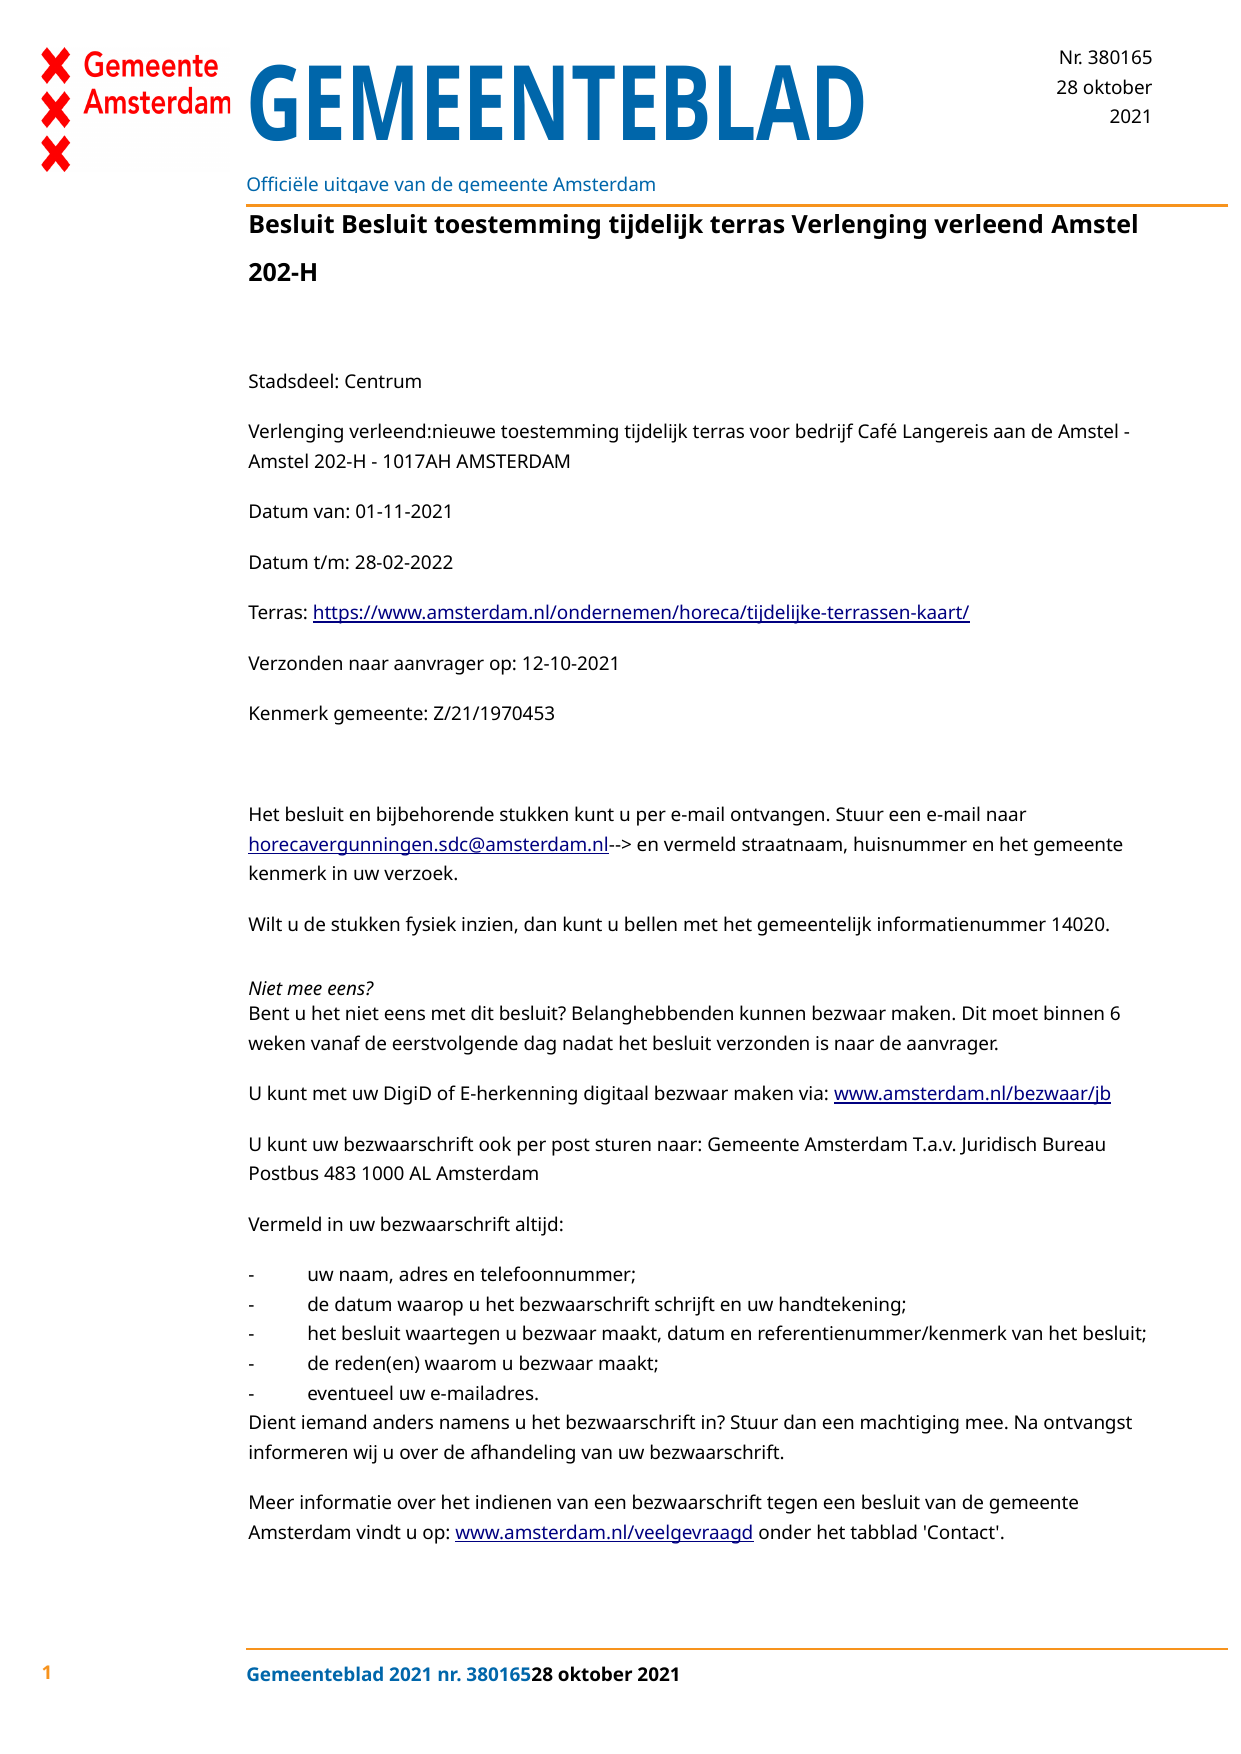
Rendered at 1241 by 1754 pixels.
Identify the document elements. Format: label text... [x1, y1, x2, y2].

text Terras: https://www.amsterdam.nl/ondernemen/horeca/tijdelijke-terrassen-kaart/ [248, 599, 1152, 625]
list het besluit waartegen u bezwaar maakt, datum en referentienummer/kenmerk van het besluit; [248, 1321, 1152, 1346]
text Verzonden naar aanvrager op: 12-10-2021 [248, 650, 1152, 676]
list de reden(en) waarom u bezwaar maakt; [248, 1350, 1152, 1376]
list de datum waarop u het bezwaarschrift schrijft en uw handtekening; [248, 1291, 1152, 1317]
text Verlenging verleend:nieuwe toestemming tijdelijk terras voor bedrijf Café Langereis aan de Amstel - Amstel 202-H - 1017AH AMSTERDAM [248, 419, 1152, 474]
text Kenmerk gemeente: Z/21/1970453 [248, 700, 1152, 726]
list uw naam, adres en telefoonnummer; [248, 1261, 1152, 1287]
text Datum t/m: 28-02-2022 [248, 549, 1152, 575]
text Niet mee eens? [248, 975, 1152, 1001]
text U kunt uw bezwaarschrift ook per post sturen naar: Gemeente Amsterdam T.a.v. Juridisch Bureau Postbus 483 1000 AL Amsterdam [248, 1131, 1152, 1186]
text Wilt u de stukken fysiek inzien, dan kunt u bellen met het gemeentelijk informatienummer 14020. [248, 911, 1152, 937]
text Bent u het niet eens met dit besluit? Belanghebbenden kunnen bezwaar maken. Dit moet binnen 6 weken vanaf de eerstvolgende dag nadat het besluit verzonden is naar de aanvrager. [248, 1001, 1152, 1056]
text Meer informatie over het indienen van een bezwaarschrift tegen een besluit van de gemeente Amsterdam vindt u op: www.amsterdam.nl/veelgevraagd onder het tabblad 'Contact'. [248, 1489, 1152, 1544]
text Het besluit en bijbehorende stukken kunt u per e-mail ontvangen. Stuur een e-mail naar horecavergunningen.sdc@amsterdam.nl--> en vermeld straatnaam, huisnummer en het gemeente kenmerk in uw verzoek. [248, 801, 1152, 886]
text Dient iemand anders namens u het bezwaarschrift in? Stuur dan een machtiging mee. Na ontvangst informeren wij u over de afhandeling van uw bezwaarschrift. [248, 1409, 1152, 1464]
list eventueel uw e-mailadres. [248, 1380, 1152, 1405]
picture [41, 47, 231, 172]
text U kunt met uw DigiD of E-herkenning digitaal bezwaar maken via: www.amsterdam.nl/bezwaar/jb [248, 1081, 1152, 1106]
text Besluit Besluit toestemming tijdelijk terras Verlenging verleend Amstel 202-H [248, 207, 1152, 288]
text Vermeld in uw bezwaarschrift altijd: [248, 1211, 1152, 1237]
text Datum van: 01-11-2021 [248, 499, 1152, 524]
text Stadsdeel: Centrum [248, 368, 1152, 394]
